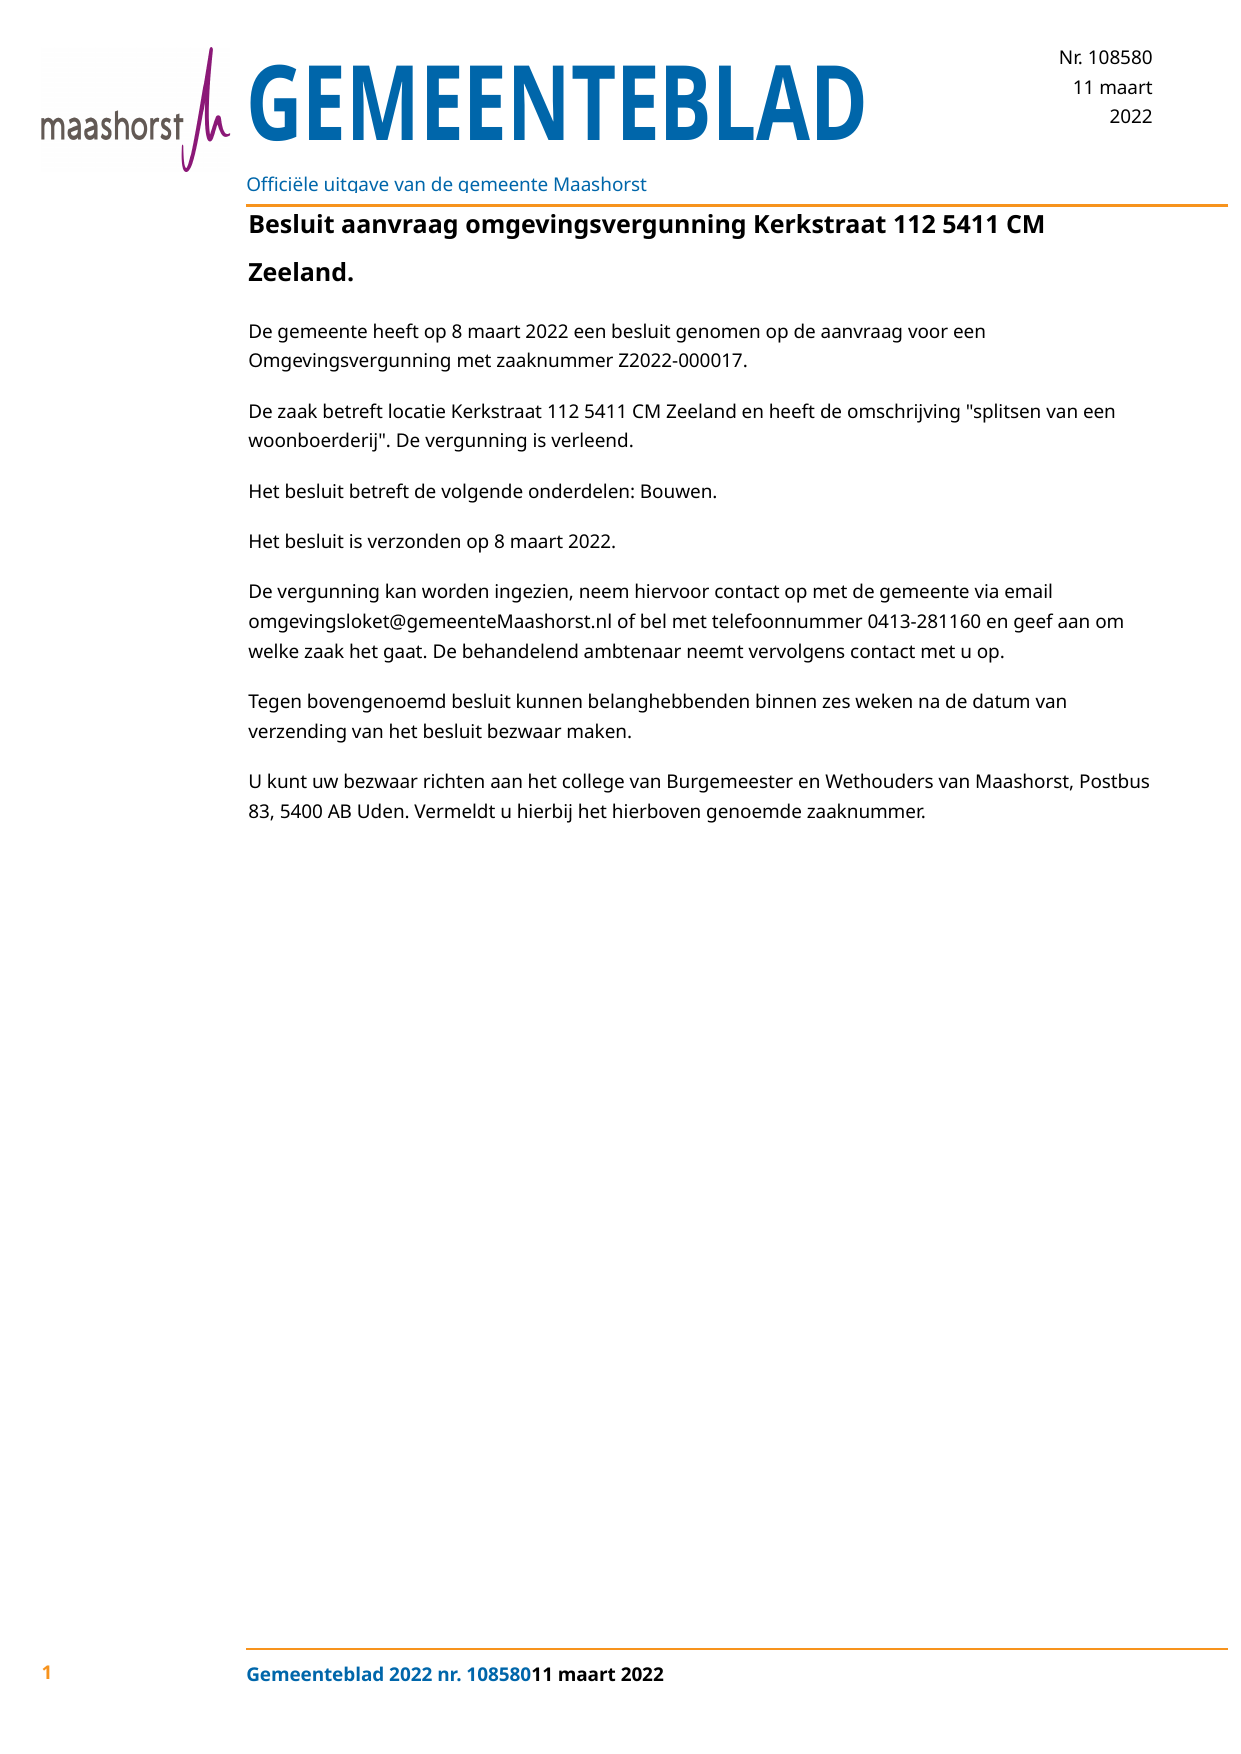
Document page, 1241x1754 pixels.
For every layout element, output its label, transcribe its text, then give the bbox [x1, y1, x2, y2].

text De zaak betreft locatie Kerkstraat 112 5411 CM Zeeland en heeft de omschrijving "splitsen van een woonboerderij". De vergunning is verleend. [248, 398, 1152, 453]
text U kunt uw bezwaar richten aan het college van Burgemeester en Wethouders van Maashorst, Postbus 83, 5400 AB Uden. Vermeldt u hierbij het hierboven genoemde zaaknummer. [248, 768, 1152, 824]
text Het besluit is verzonden op 8 maart 2022. [248, 528, 1152, 554]
picture [41, 47, 231, 172]
text De gemeente heeft op 8 maart 2022 een besluit genomen op de aanvraag voor een Omgevingsvergunning met zaaknummer Z2022-000017. [248, 318, 1152, 373]
text Tegen bovengenoemd besluit kunnen belanghebbenden binnen zes weken na de datum van verzending van het besluit bezwaar maken. [248, 688, 1152, 744]
text Besluit aanvraag omgevingsvergunning Kerkstraat 112 5411 CM Zeeland. [248, 207, 1152, 288]
text Het besluit betreft de volgende onderdelen: Bouwen. [248, 478, 1152, 504]
text De vergunning kan worden ingezien, neem hiervoor contact op met de gemeente via email omgevingsloket@gemeenteMaashorst.nl of bel met telefoonnummer 0413-281160 en geef aan om welke zaak het gaat. De behandelend ambtenaar neemt vervolgens contact met u op. [248, 579, 1152, 664]
